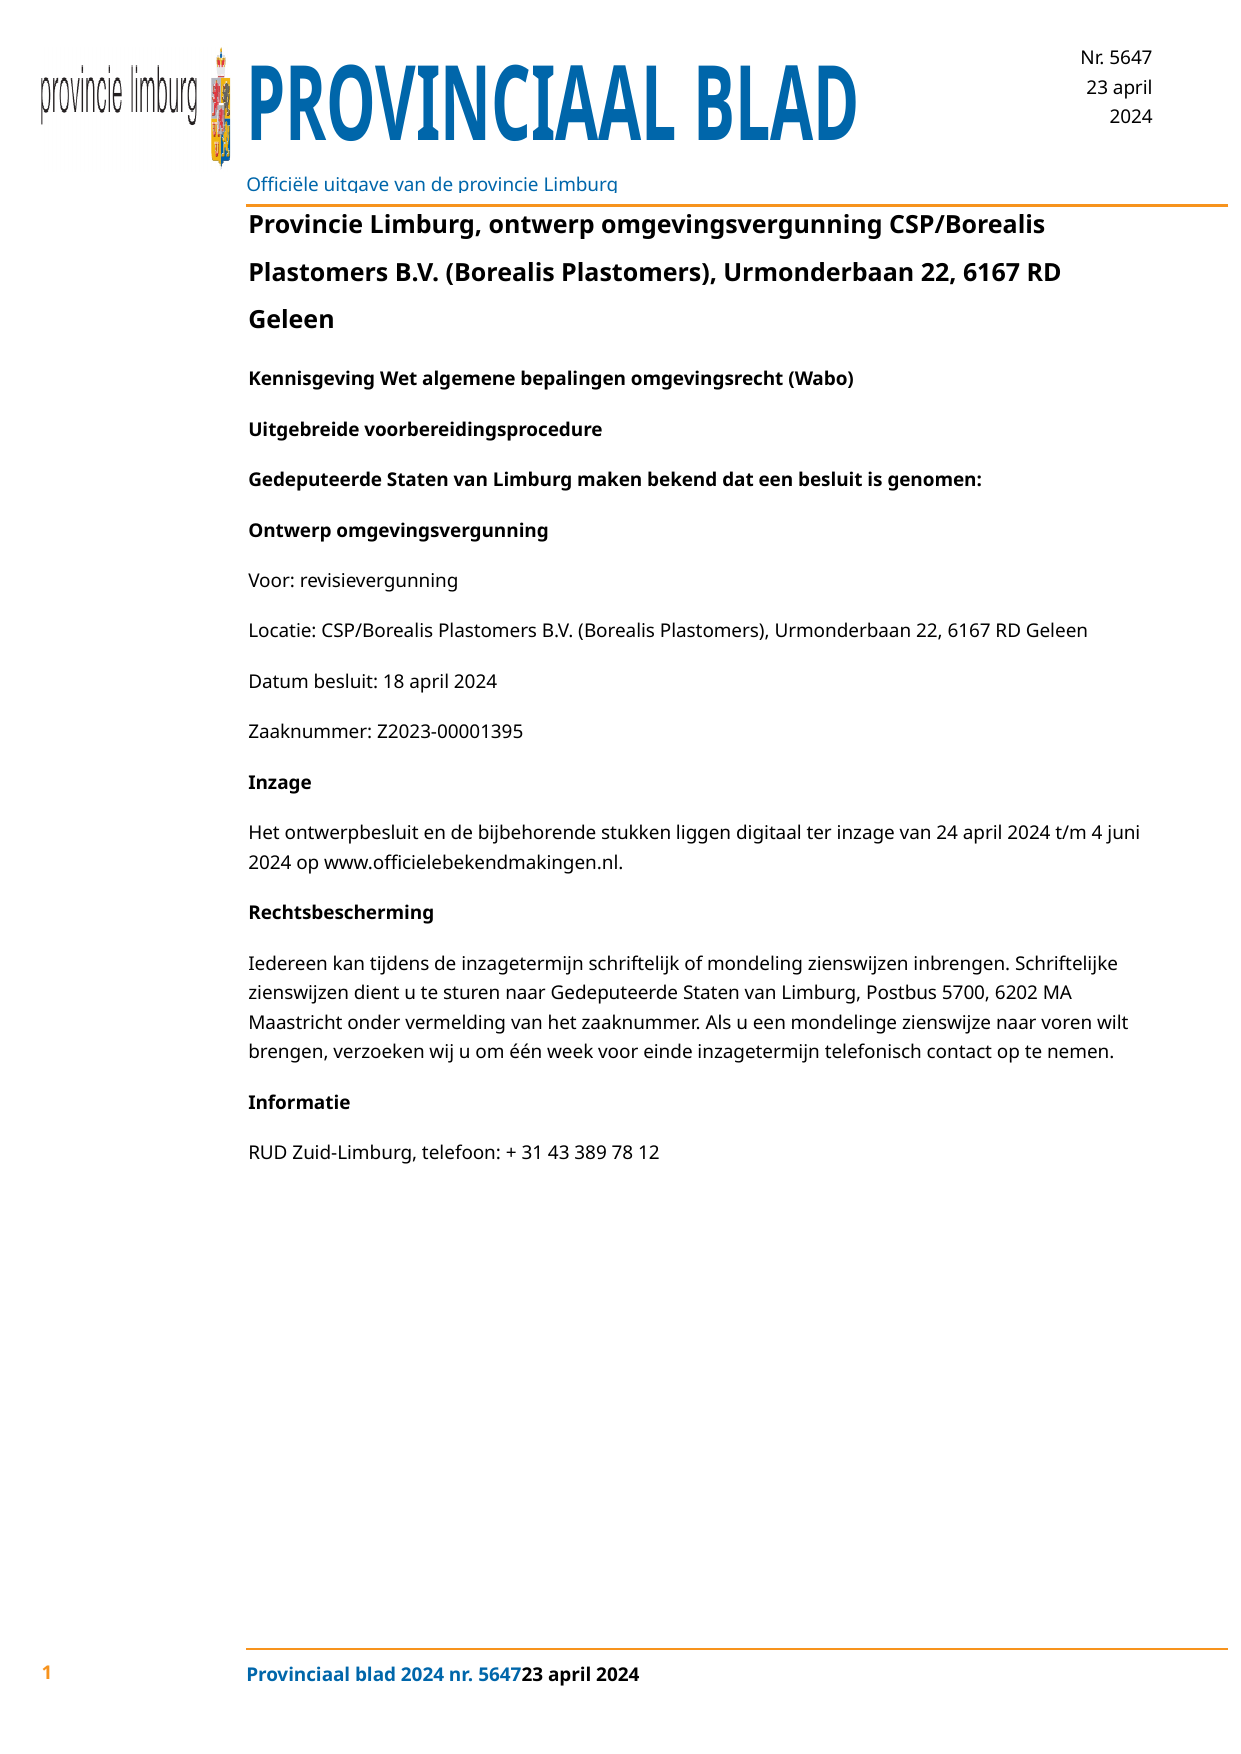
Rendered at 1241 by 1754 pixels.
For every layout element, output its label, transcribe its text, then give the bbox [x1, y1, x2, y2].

text Informatie [248, 1089, 1152, 1114]
text Ontwerp omgevingsvergunning [248, 517, 1152, 542]
text Inzage [248, 769, 1152, 794]
text Het ontwerpbesluit en de bijbehorende stukken liggen digitaal ter inzage van 24 april 2024 t/m 4 juni 2024 op www.officielebekendmakingen.nl. [248, 819, 1152, 874]
text Uitgebreide voorbereidingsprocedure [248, 416, 1152, 442]
text Rechtsbescherming [248, 899, 1152, 925]
text Gedeputeerde Staten van Limburg maken bekend dat een besluit is genomen: [248, 466, 1152, 492]
text Datum besluit: 18 april 2024 [248, 668, 1152, 694]
text Zaaknummer: Z2023-00001395 [248, 718, 1152, 744]
text RUD Zuid-Limburg, telefoon: + 31 43 389 78 12 [248, 1139, 1152, 1165]
text Provincie Limburg, ontwerp omgevingsvergunning CSP/Borealis Plastomers B.V. (Borealis Plastomers), Urmonderbaan 22, 6167 RD Geleen [248, 207, 1152, 336]
text Voor: revisievergunning [248, 567, 1152, 593]
picture [41, 47, 231, 172]
text Iedereen kan tijdens de inzagetermijn schriftelijk of mondeling zienswijzen inbrengen. Schriftelijke zienswijzen dient u te sturen naar Gedeputeerde Staten van Limburg, Postbus 5700, 6202 MA Maastricht onder vermelding van het zaaknummer. Als u een mondelinge zienswijze naar voren wilt brengen, verzoeken wij u om één week voor einde inzagetermijn telefonisch contact op te nemen. [248, 950, 1152, 1064]
text Locatie: CSP/Borealis Plastomers B.V. (Borealis Plastomers), Urmonderbaan 22, 6167 RD Geleen [248, 618, 1152, 643]
text Kennisgeving Wet algemene bepalingen omgevingsrecht (Wabo) [248, 366, 1152, 391]
